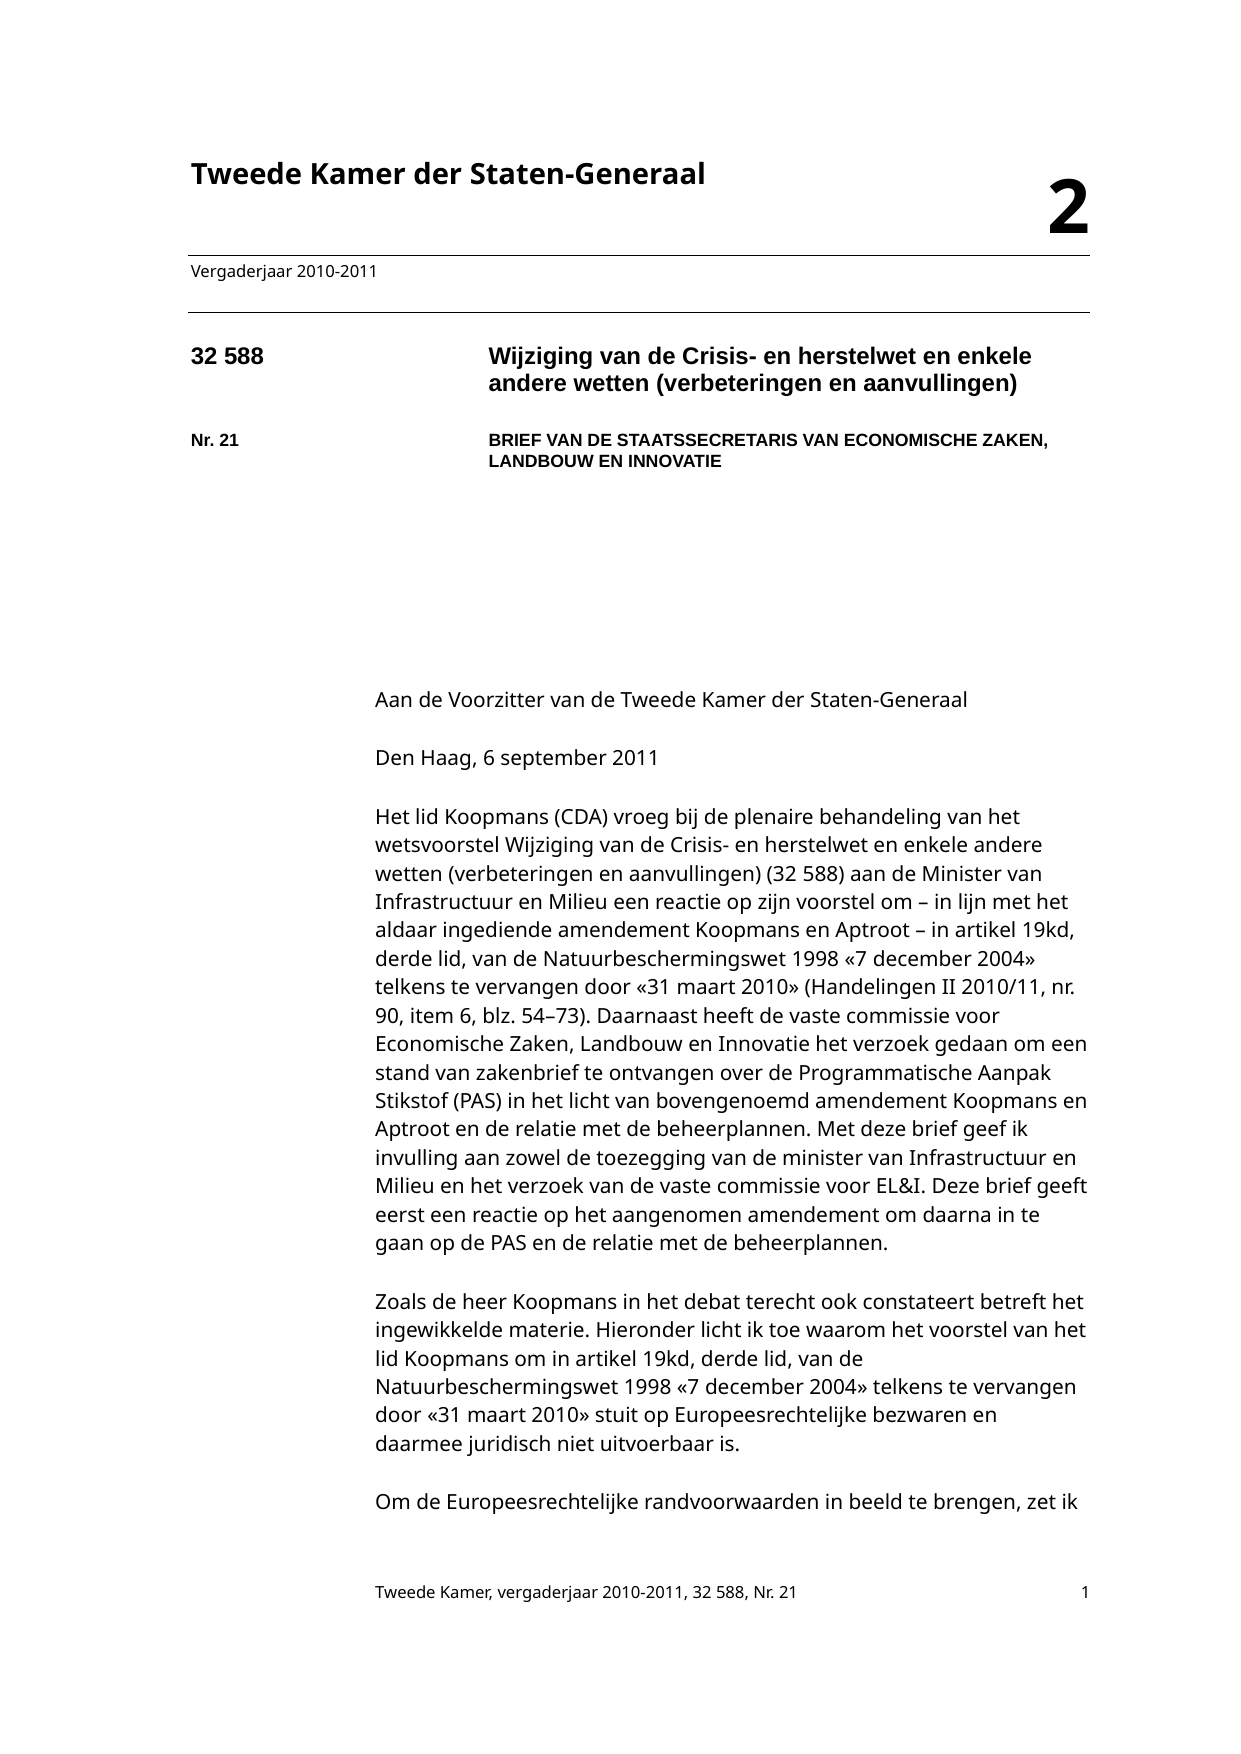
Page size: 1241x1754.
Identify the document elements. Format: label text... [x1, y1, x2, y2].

text Het lid Koopmans (CDA) vroeg bij de plenaire behandeling van het wetsvoorstel Wijziging van de Crisis- en herstelwet en enkele andere wetten (verbeteringen en aanvullingen) (32 588) aan de Minister van Infrastructuur en Milieu een reactie op zijn voorstel om – in lijn met het aldaar ingediende amendement Koopmans en Aptroot – in artikel 19kd, derde lid, van de Natuurbeschermingswet 1998 «7 december 2004» telkens te vervangen door «31 maart 2010» (Handelingen II 2010/11, nr. 90, item 6, blz. 54–73). Daarnaast heeft de vaste commissie voor Economische Zaken, Landbouw en Innovatie het verzoek gedaan om een stand van zakenbrief te ontvangen over de Programmatische Aanpak Stikstof (PAS) in het licht van bovengenoemd amendement Koopmans en Aptroot en de relatie met de beheerplannen. Met deze brief geef ik invulling aan zowel de toezegging van de minister van Infrastructuur en Milieu en het verzoek van de vaste commissie voor EL&I. Deze brief geeft eerst een reactie op het aangenomen amendement om daarna in te gaan op de PAS en de relatie met de beheerplannen. [375, 802, 1090, 1257]
table_cell Vergaderjaar 2010-2011 [188, 256, 485, 312]
table_cell [485, 256, 1090, 312]
table_cell BRIEF VAN DE STAATSSECRETARIS VAN ECONOMISCHE ZAKEN, LANDBOUW EN INNOVATIE [485, 427, 1090, 566]
text Den Haag, 6 september 2011 [375, 743, 1090, 772]
text Aan de Voorzitter van de Tweede Kamer der Staten-Generaal [375, 685, 1090, 713]
table_header 2 [910, 150, 1090, 255]
table_header Tweede Kamer der Staten-Generaal [188, 150, 909, 255]
table_cell 32 588 [188, 339, 485, 427]
table_cell [188, 313, 485, 339]
text Om de Europeesrechtelijke randvoorwaarden in beeld te brengen, zet ik [375, 1487, 1090, 1516]
table_cell Nr. 21 [188, 427, 485, 566]
table_cell [485, 313, 1090, 339]
text Zoals de heer Koopmans in het debat terecht ook constateert betreft het ingewikkelde materie. Hieronder licht ik toe waarom het voorstel van het lid Koopmans om in artikel 19kd, derde lid, van de Natuurbeschermingswet 1998 «7 december 2004» telkens te vervangen door «31 maart 2010» stuit op Europeesrechtelijke bezwaren en daarmee juridisch niet uitvoerbaar is. [375, 1287, 1090, 1457]
table_cell Wijziging van de Crisis- en herstelwet en enkele andere wetten (verbeteringen en aanvullingen) [485, 339, 1090, 427]
